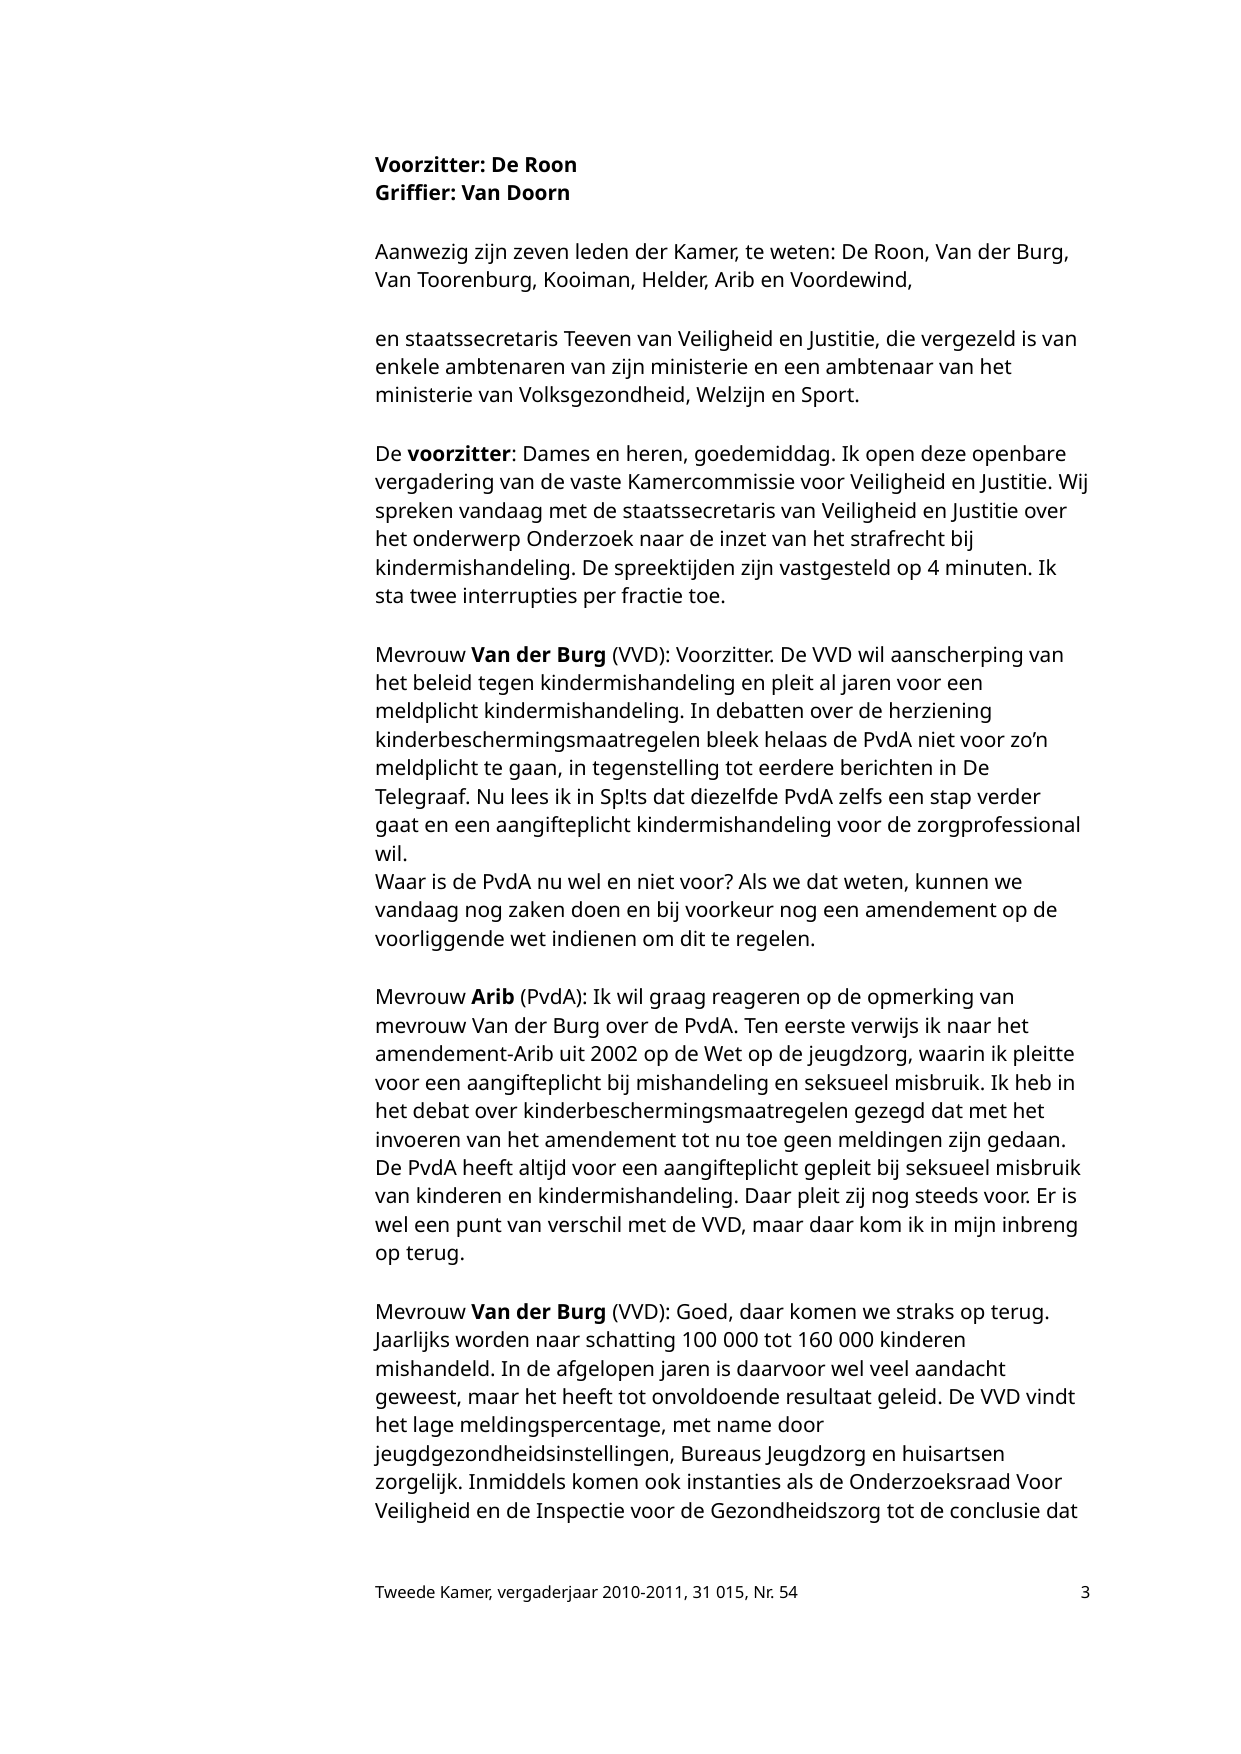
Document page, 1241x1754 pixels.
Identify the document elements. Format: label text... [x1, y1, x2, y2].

text Mevrouw Van der Burg (VVD): Voorzitter. De VVD wil aanscherping van het beleid tegen kindermishandeling en pleit al jaren voor een meldplicht kindermishandeling. In debatten over de herziening kinderbeschermingsmaatregelen bleek helaas de PvdA niet voor zo’n meldplicht te gaan, in tegenstelling tot eerdere berichten in De Telegraaf. Nu lees ik in Sp!ts dat diezelfde PvdA zelfs een stap verder gaat en een aangifteplicht kindermishandeling voor de zorgprofessional wil. [375, 640, 1090, 867]
text Jaarlijks worden naar schatting 100 000 tot 160 000 kinderen mishandeld. In de afgelopen jaren is daarvoor wel veel aandacht geweest, maar het heeft tot onvoldoende resultaat geleid. De VVD vindt het lage meldingspercentage, met name door jeugdgezondheidsinstellingen, Bureaus Jeugdzorg en huisartsen zorgelijk. Inmiddels komen ook instanties als de Onderzoeksraad Voor Veiligheid en de Inspectie voor de Gezondheidszorg tot de conclusie dat [375, 1325, 1090, 1524]
text Voorzitter: De Roon [375, 150, 1090, 178]
text Mevrouw Van der Burg (VVD): Goed, daar komen we straks op terug. [375, 1297, 1090, 1325]
text Mevrouw Arib (PvdA): Ik wil graag reageren op de opmerking van mevrouw Van der Burg over de PvdA. Ten eerste verwijs ik naar het amendement-Arib uit 2002 op de Wet op de jeugdzorg, waarin ik pleitte voor een aangifteplicht bij mishandeling en seksueel misbruik. Ik heb in het debat over kinderbeschermingsmaatregelen gezegd dat met het invoeren van het amendement tot nu toe geen meldingen zijn gedaan. De PvdA heeft altijd voor een aangifteplicht gepleit bij seksueel misbruik van kinderen en kindermishandeling. Daar pleit zij nog steeds voor. Er is wel een punt van verschil met de VVD, maar daar kom ik in mijn inbreng op terug. [375, 982, 1090, 1267]
text Griffier: Van Doorn [375, 178, 1090, 207]
text en staatssecretaris Teeven van Veiligheid en Justitie, die vergezeld is van enkele ambtenaren van zijn ministerie en een ambtenaar van het ministerie van Volksgezondheid, Welzijn en Sport. [375, 324, 1090, 409]
text Waar is de PvdA nu wel en niet voor? Als we dat weten, kunnen we vandaag nog zaken doen en bij voorkeur nog een amendement op de voorliggende wet indienen om dit te regelen. [375, 867, 1090, 952]
text Aanwezig zijn zeven leden der Kamer, te weten: De Roon, Van der Burg, Van Toorenburg, Kooiman, Helder, Arib en Voordewind, [375, 237, 1090, 294]
text De voorzitter: Dames en heren, goedemiddag. Ik open deze openbare vergadering van de vaste Kamercommissie voor Veiligheid en Justitie. Wij spreken vandaag met de staatssecretaris van Veiligheid en Justitie over het onderwerp Onderzoek naar de inzet van het strafrecht bij kindermishandeling. De spreektijden zijn vastgesteld op 4 minuten. Ik sta twee interrupties per fractie toe. [375, 439, 1090, 610]
